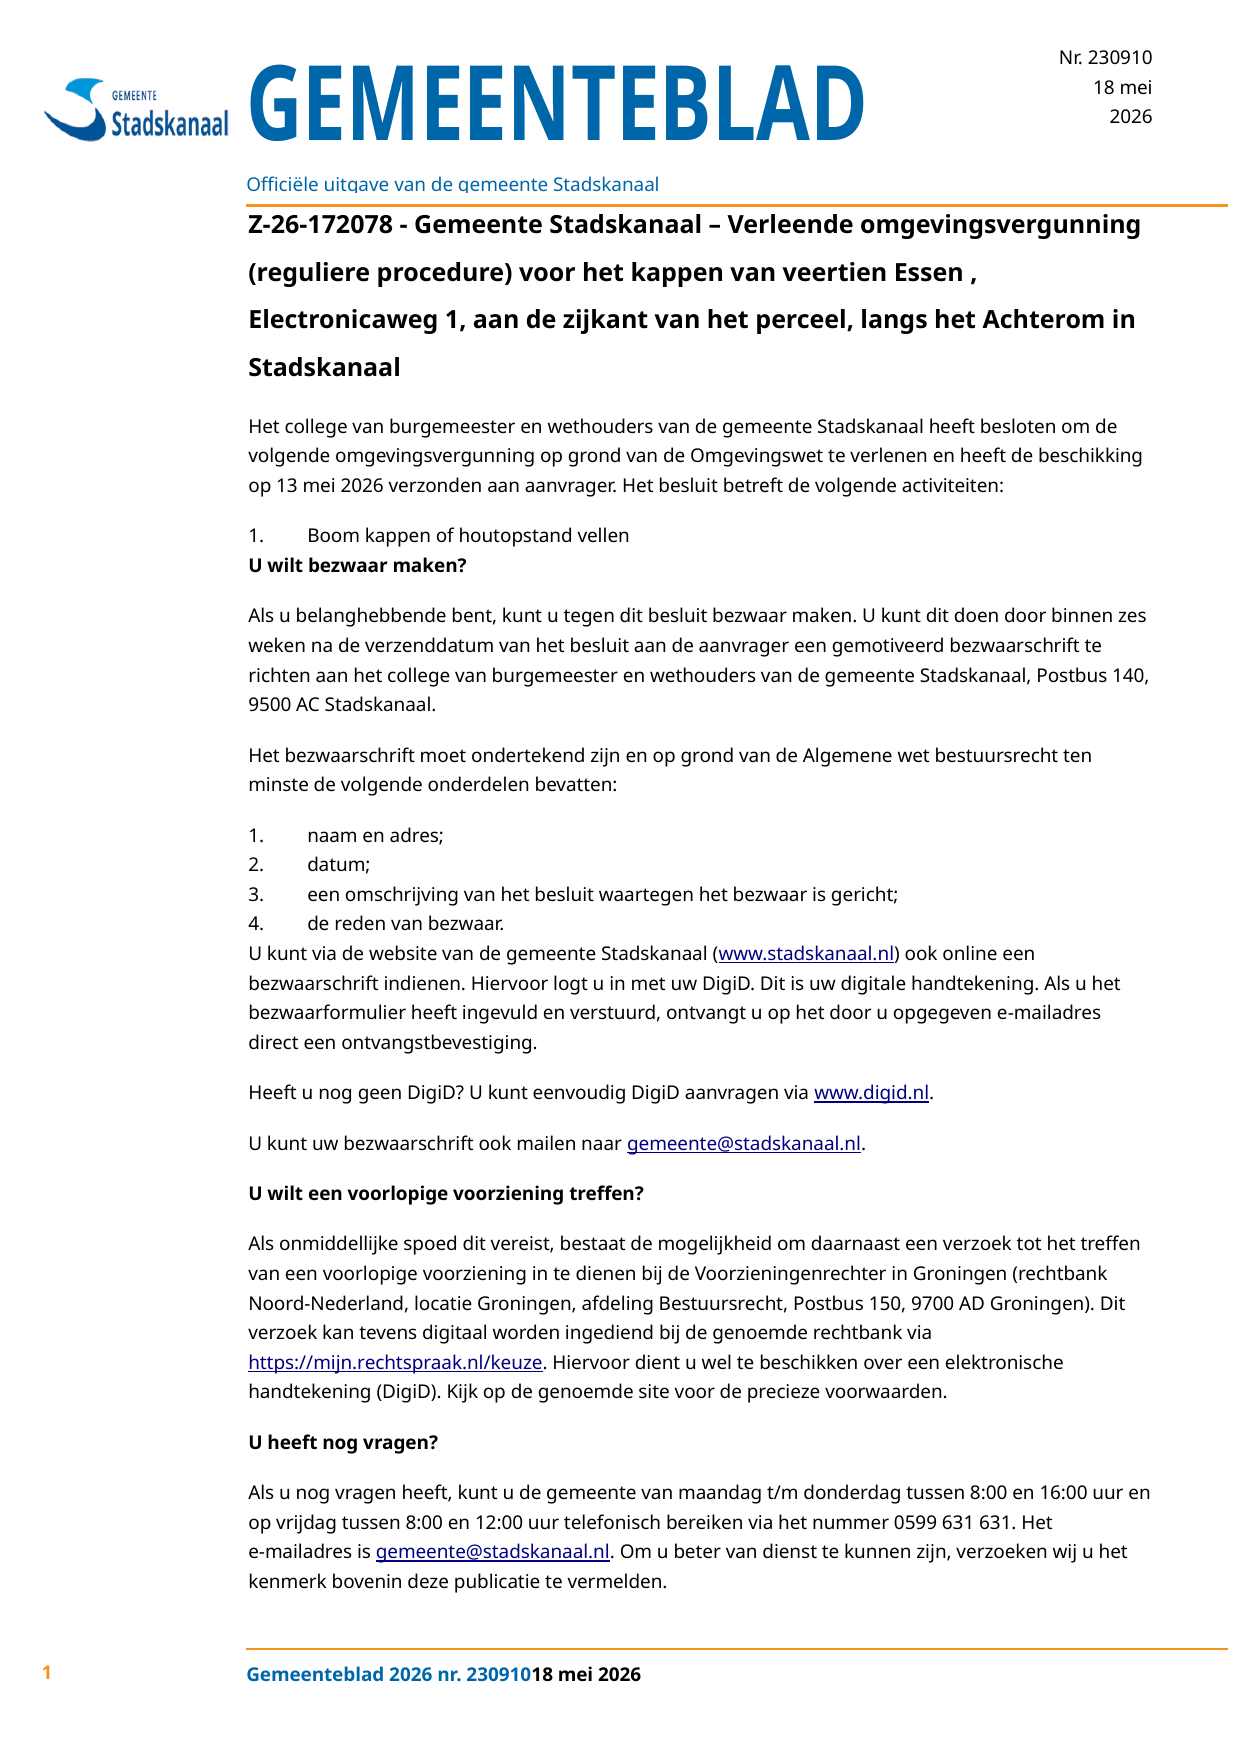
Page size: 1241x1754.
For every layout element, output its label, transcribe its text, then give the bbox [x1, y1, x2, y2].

text Z-26-172078 - Gemeente Stadskanaal – Verleende omgevingsvergunning (reguliere procedure) voor het kappen van veertien Essen , Electronicaweg 1, aan de zijkant van het perceel, langs het Achterom in Stadskanaal [248, 207, 1152, 384]
text Als onmiddellijke spoed dit vereist, bestaat de mogelijkheid om daarnaast een verzoek tot het treffen van een voorlopige voorziening in te dienen bij de Voorzieningenrechter in Groningen (rechtbank Noord-Nederland, locatie Groningen, afdeling Bestuursrecht, Postbus 150, 9700 AD Groningen). Dit verzoek kan tevens digitaal worden ingediend bij de genoemde rechtbank via https://mijn.rechtspraak.nl/keuze. Hiervoor dient u wel te beschikken over een elektronische handtekening (DigiD). Kijk op de genoemde site voor de precieze voorwaarden. [248, 1231, 1152, 1404]
text Als u belanghebbende bent, kunt u tegen dit besluit bezwaar maken. U kunt dit doen door binnen zes weken na de verzenddatum van het besluit aan de aanvrager een gemotiveerd bezwaarschrift te richten aan het college van burgemeester en wethouders van de gemeente Stadskanaal, Postbus 140, 9500 AC Stadskanaal. [248, 603, 1152, 717]
list een omschrijving van het besluit waartegen het bezwaar is gericht; [248, 881, 1152, 907]
text U wilt bezwaar maken? [248, 552, 1152, 578]
text Als u nog vragen heeft, kunt u de gemeente van maandag t/m donderdag tussen 8:00 en 16:00 uur en op vrijdag tussen 8:00 en 12:00 uur telefonisch bereiken via het nummer 0599 631 631. Het e‑mailadres is gemeente@stadskanaal.nl. Om u beter van dienst te kunnen zijn, verzoeken wij u het kenmerk bovenin deze publicatie te vermelden. [248, 1479, 1152, 1594]
text U wilt een voorlopige voorziening treffen? [248, 1180, 1152, 1206]
picture [41, 47, 231, 172]
text Het college van burgemeester en wethouders van de gemeente Stadskanaal heeft besloten om de volgende omgevingsvergunning op grond van de Omgevingswet te verlenen en heeft de beschikking op 13 mei 2026 verzonden aan aanvrager. Het besluit betreft de volgende activiteiten: [248, 413, 1152, 498]
text U kunt via de website van de gemeente Stadskanaal (www.stadskanaal.nl) ook online een bezwaarschrift indienen. Hiervoor logt u in met uw DigiD. Dit is uw digitale handtekening. Als u het bezwaarformulier heeft ingevuld en verstuurd, ontvangt u op het door u opgegeven e‑mailadres direct een ontvangstbevestiging. [248, 940, 1152, 1055]
list naam en adres; [248, 822, 1152, 848]
text U kunt uw bezwaarschrift ook mailen naar gemeente@stadskanaal.nl. [248, 1130, 1152, 1156]
text U heeft nog vragen? [248, 1429, 1152, 1455]
list de reden van bezwaar. [248, 911, 1152, 936]
text Het bezwaarschrift moet ondertekend zijn en op grond van de Algemene wet bestuursrecht ten minste de volgende onderdelen bevatten: [248, 742, 1152, 797]
list datum; [248, 851, 1152, 877]
list Boom kappen of houtopstand vellen [248, 523, 1152, 548]
text Heeft u nog geen DigiD? U kunt eenvoudig DigiD aanvragen via www.digid.nl. [248, 1079, 1152, 1105]
